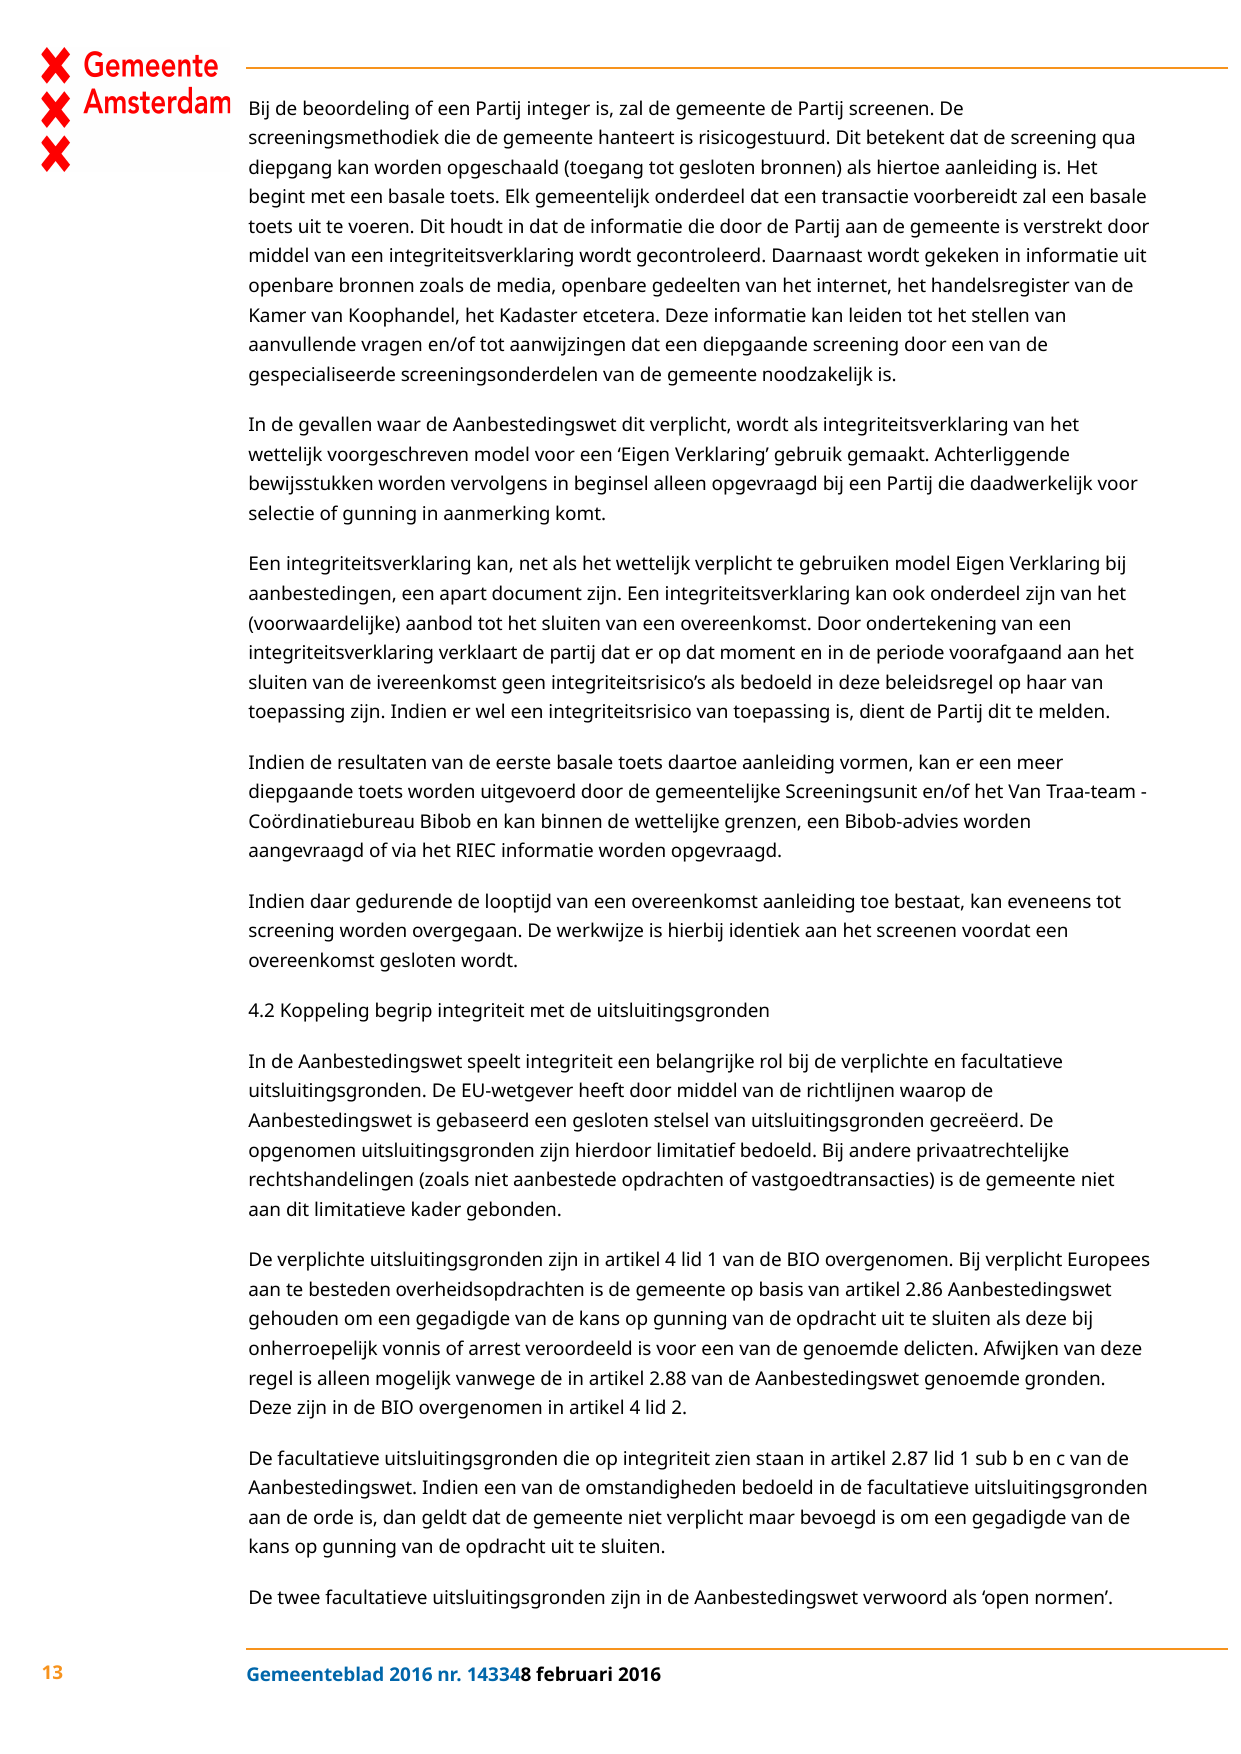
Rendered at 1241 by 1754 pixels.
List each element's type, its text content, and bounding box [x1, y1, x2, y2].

text De verplichte uitsluitingsgronden zijn in artikel 4 lid 1 van de BIO overgenomen. Bij verplicht Europees aan te besteden overheidsopdrachten is de gemeente op basis van artikel 2.86 Aanbestedingswet gehouden om een gegadigde van de kans op gunning van de opdracht uit te sluiten als deze bij onherroepelijk vonnis of arrest veroordeeld is voor een van de genoemde delicten. Afwijken van deze regel is alleen mogelijk vanwege de in artikel 2.88 van de Aanbestedingswet genoemde gronden. Deze zijn in de BIO overgenomen in artikel 4 lid 2. [248, 1246, 1152, 1420]
text Een integriteitsverklaring kan, net als het wettelijk verplicht te gebruiken model Eigen Verklaring bij aanbestedingen, een apart document zijn. Een integriteitsverklaring kan ook onderdeel zijn van het (voorwaardelijke) aanbod tot het sluiten van een overeenkomst. Door ondertekening van een integriteitsverklaring verklaart de partij dat er op dat moment en in de periode voorafgaand aan het sluiten van de ivereenkomst geen integriteitsrisico’s als bedoeld in deze beleidsregel op haar van toepassing zijn. Indien er wel een integriteitsrisico van toepassing is, dient de Partij dit te melden. [248, 551, 1152, 724]
picture [41, 47, 231, 172]
text Indien daar gedurende de looptijd van een overeenkomst aanleiding toe bestaat, kan eveneens tot screening worden overgegaan. De werkwijze is hierbij identiek aan het screenen voordat een overeenkomst gesloten wordt. [248, 888, 1152, 973]
text Bij de beoordeling of een Partij integer is, zal de gemeente de Partij screenen. De screeningsmethodiek die de gemeente hanteert is risicogestuurd. Dit betekent dat de screening qua diepgang kan worden opgeschaald (toegang tot gesloten bronnen) als hiertoe aanleiding is. Het begint met een basale toets. Elk gemeentelijk onderdeel dat een transactie voorbereidt zal een basale toets uit te voeren. Dit houdt in dat de informatie die door de Partij aan de gemeente is verstrekt door middel van een integriteitsverklaring wordt gecontroleerd. Daarnaast wordt gekeken in informatie uit openbare bronnen zoals de media, openbare gedeelten van het internet, het handelsregister van de Kamer van Koophandel, het Kadaster etcetera. Deze informatie kan leiden tot het stellen van aanvullende vragen en/of tot aanwijzingen dat een diepgaande screening door een van de gespecialiseerde screeningsonderdelen van de gemeente noodzakelijk is. [248, 95, 1152, 387]
text De facultatieve uitsluitingsgronden die op integriteit zien staan in artikel 2.87 lid 1 sub b en c van de Aanbestedingswet. Indien een van de omstandigheden bedoeld in de facultatieve uitsluitingsgronden aan de orde is, dan geldt dat de gemeente niet verplicht maar bevoegd is om een gegadigde van de kans op gunning van de opdracht uit te sluiten. [248, 1445, 1152, 1559]
text 4.2 Koppeling begrip integriteit met de uitsluitingsgronden [248, 998, 1152, 1023]
text Indien de resultaten van de eerste basale toets daartoe aanleiding vormen, kan er een meer diepgaande toets worden uitgevoerd door de gemeentelijke Screeningsunit en/of het Van Traa-team - Coördinatiebureau Bibob en kan binnen de wettelijke grenzen, een Bibob-advies worden aangevraagd of via het RIEC informatie worden opgevraagd. [248, 749, 1152, 863]
text De twee facultatieve uitsluitingsgronden zijn in de Aanbestedingswet verwoord als ‘open normen’. [248, 1584, 1152, 1610]
text In de gevallen waar de Aanbestedingswet dit verplicht, wordt als integriteitsverklaring van het wettelijk voorgeschreven model voor een ‘Eigen Verklaring’ gebruik gemaakt. Achterliggende bewijsstukken worden vervolgens in beginsel alleen opgevraagd bij een Partij die daadwerkelijk voor selectie of gunning in aanmerking komt. [248, 411, 1152, 526]
text In de Aanbestedingswet speelt integriteit een belangrijke rol bij de verplichte en facultatieve uitsluitingsgronden. De EU-wetgever heeft door middel van de richtlijnen waarop de Aanbestedingswet is gebaseerd een gesloten stelsel van uitsluitingsgronden gecreëerd. De opgenomen uitsluitingsgronden zijn hierdoor limitatief bedoeld. Bij andere privaatrechtelijke rechtshandelingen (zoals niet aanbestede opdrachten of vastgoedtransacties) is de gemeente niet aan dit limitatieve kader gebonden. [248, 1048, 1152, 1222]
